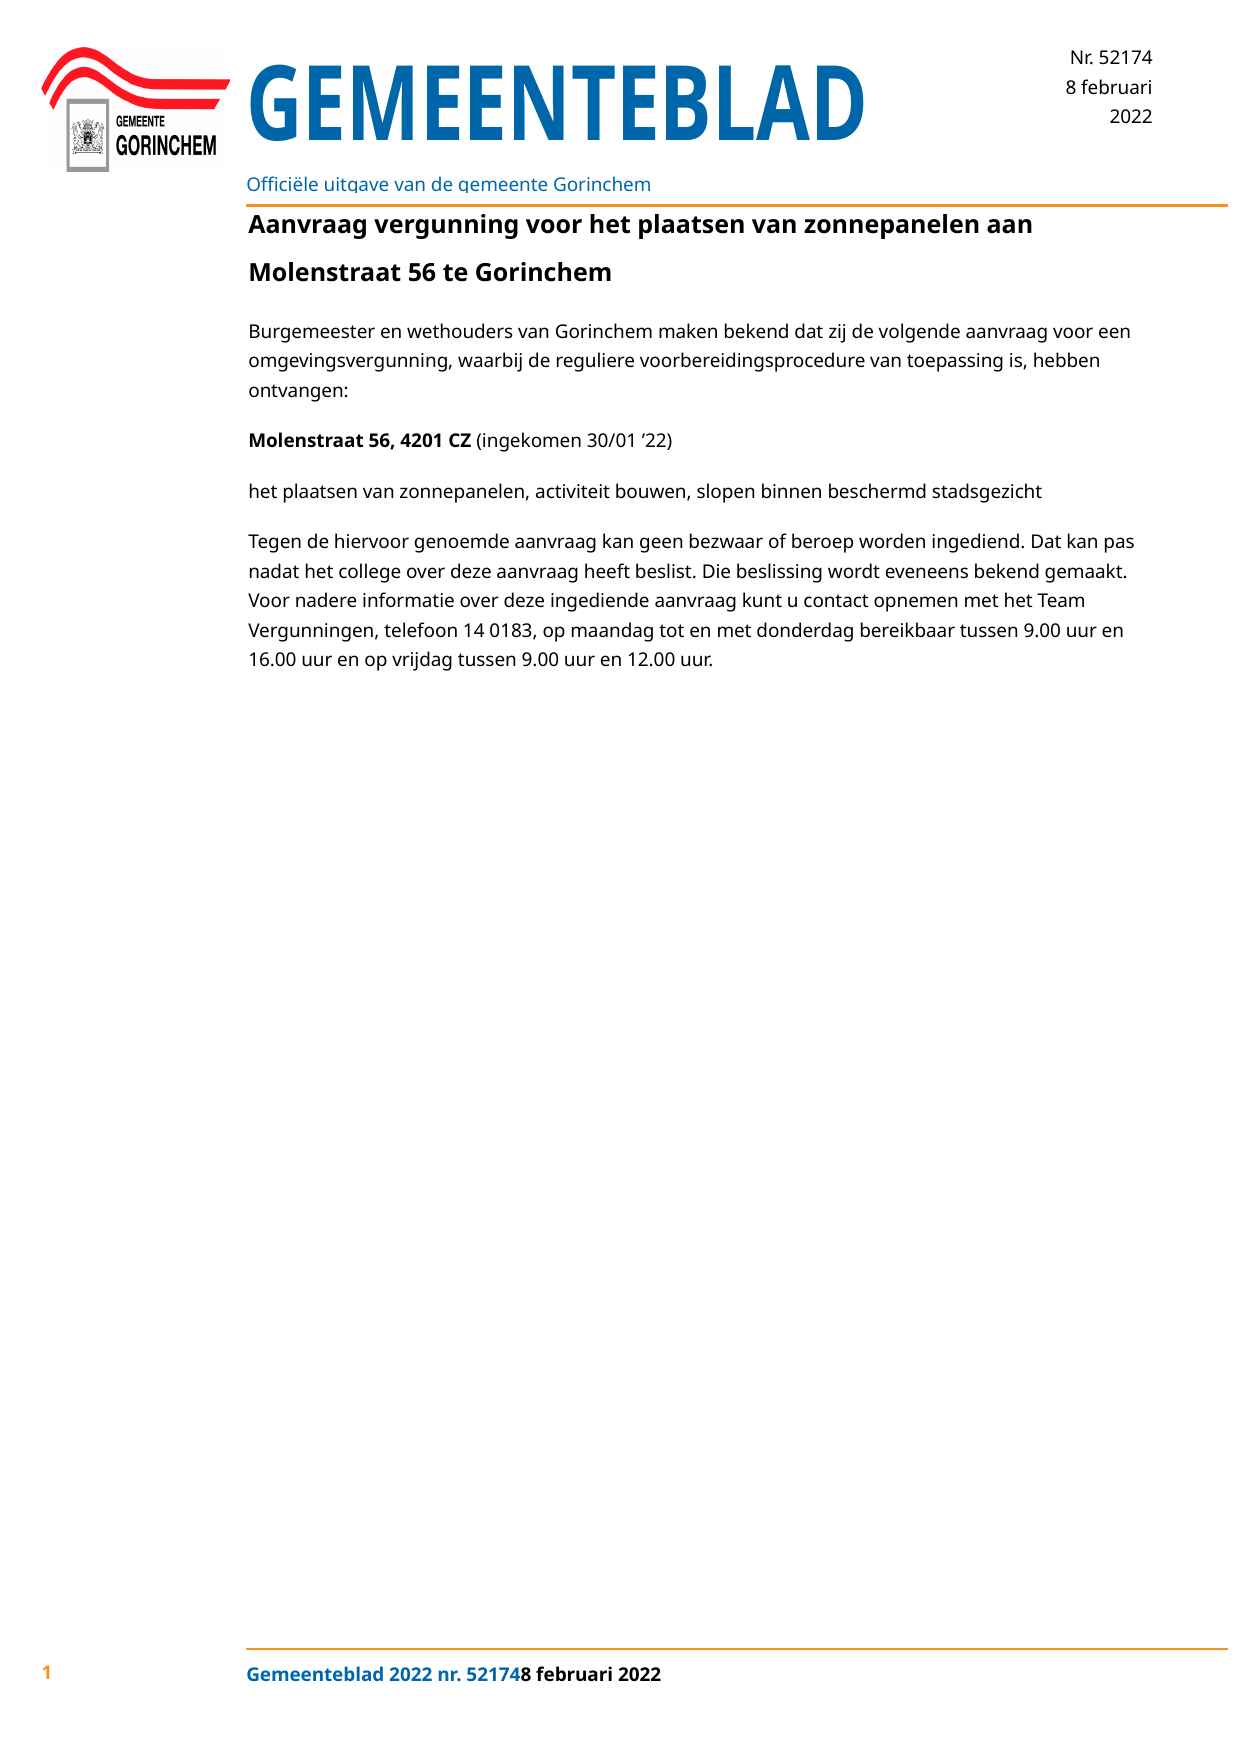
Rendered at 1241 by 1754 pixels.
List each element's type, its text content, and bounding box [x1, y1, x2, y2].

text het plaatsen van zonnepanelen, activiteit bouwen, slopen binnen beschermd stadsgezicht [248, 478, 1152, 504]
text Molenstraat 56, 4201 CZ (ingekomen 30/01 ’22) [248, 427, 1152, 453]
text Burgemeester en wethouders van Gorinchem maken bekend dat zij de volgende aanvraag voor een omgevingsvergunning, waarbij de reguliere voorbereidingsprocedure van toepassing is, hebben ontvangen: [248, 318, 1152, 403]
picture [41, 47, 231, 172]
text Aanvraag vergunning voor het plaatsen van zonnepanelen aan Molenstraat 56 te Gorinchem [248, 207, 1152, 288]
text Tegen de hiervoor genoemde aanvraag kan geen bezwaar of beroep worden ingediend. Dat kan pas nadat het college over deze aanvraag heeft beslist. Die beslissing wordt eveneens bekend gemaakt. Voor nadere informatie over deze ingediende aanvraag kunt u contact opnemen met het Team Vergunningen, telefoon 14 0183, op maandag tot en met donderdag bereikbaar tussen 9.00 uur en 16.00 uur en op vrijdag tussen 9.00 uur en 12.00 uur. [248, 528, 1152, 672]
